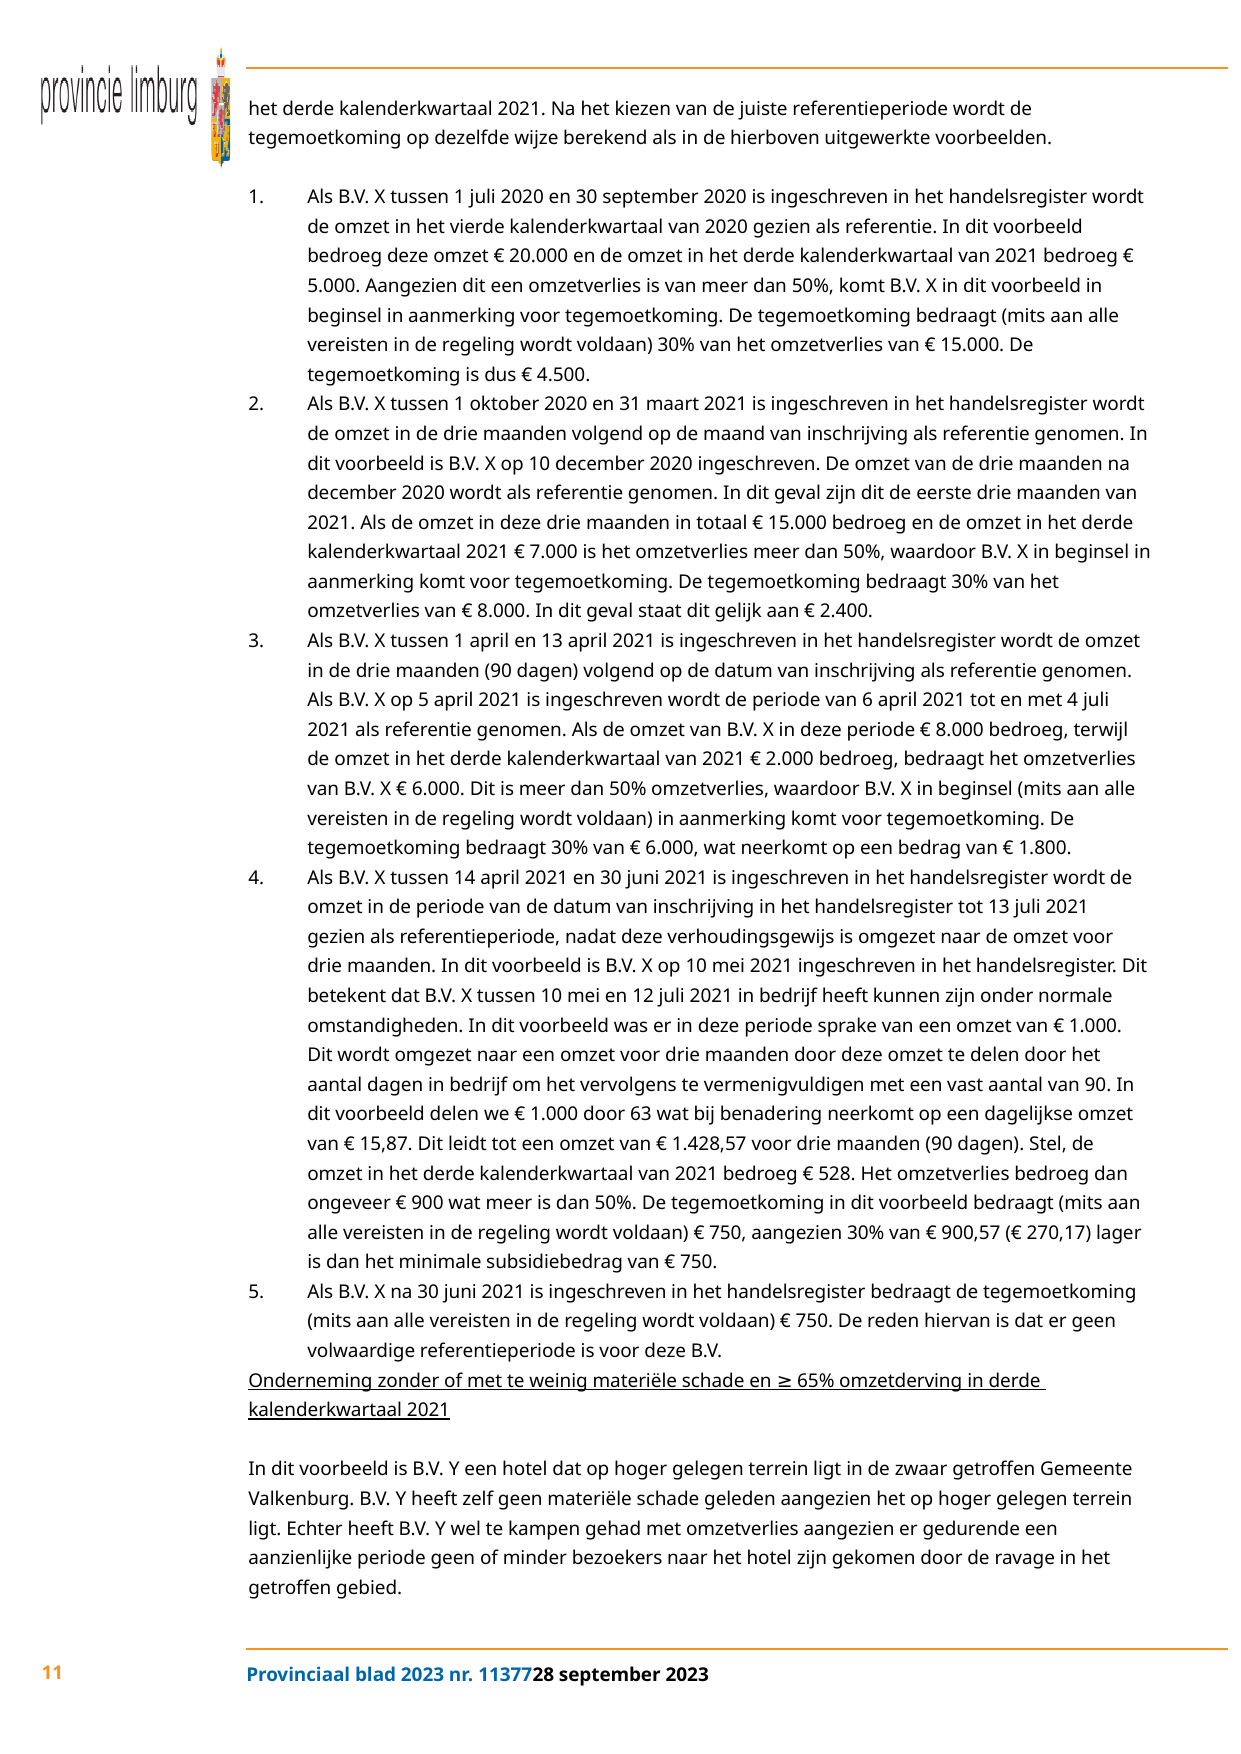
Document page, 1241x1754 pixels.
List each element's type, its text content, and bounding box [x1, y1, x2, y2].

list Als B.V. X na 30 juni 2021 is ingeschreven in het handelsregister bedraagt de tegemoetkoming (mits aan alle vereisten in de regeling wordt voldaan) € 750. De reden hiervan is dat er geen volwaardige referentieperiode is voor deze B.V. [248, 1278, 1152, 1363]
list Als B.V. X tussen 1 oktober 2020 en 31 maart 2021 is ingeschreven in het handelsregister wordt de omzet in de drie maanden volgend op de maand van inschrijving als referentie genomen. In dit voorbeeld is B.V. X op 10 december 2020 ingeschreven. De omzet van de drie maanden na december 2020 wordt als referentie genomen. In dit geval zijn dit de eerste drie maanden van 2021. Als de omzet in deze drie maanden in totaal € 15.000 bedroeg en de omzet in het derde kalenderkwartaal 2021 € 7.000 is het omzetverlies meer dan 50%, waardoor B.V. X in beginsel in aanmerking komt voor tegemoetkoming. De tegemoetkoming bedraagt 30% van het omzetverlies van € 8.000. In dit geval staat dit gelijk aan € 2.400. [248, 391, 1152, 623]
text Onderneming zonder of met te weinig materiële schade en ≥ 65% omzetderving in derde kalenderkwartaal 2021 [248, 1367, 1152, 1422]
list Als B.V. X tussen 1 april en 13 april 2021 is ingeschreven in het handelsregister wordt de omzet in de drie maanden (90 dagen) volgend op de datum van inschrijving als referentie genomen. Als B.V. X op 5 april 2021 is ingeschreven wordt de periode van 6 april 2021 tot en met 4 juli 2021 als referentie genomen. Als de omzet van B.V. X in deze periode € 8.000 bedroeg, terwijl de omzet in het derde kalenderkwartaal van 2021 € 2.000 bedroeg, bedraagt het omzetverlies van B.V. X € 6.000. Dit is meer dan 50% omzetverlies, waardoor B.V. X in beginsel (mits aan alle vereisten in de regeling wordt voldaan) in aanmerking komt voor tegemoetkoming. De tegemoetkoming bedraagt 30% van € 6.000, wat neerkomt op een bedrag van € 1.800. [248, 627, 1152, 860]
list Als B.V. X tussen 14 april 2021 en 30 juni 2021 is ingeschreven in het handelsregister wordt de omzet in de periode van de datum van inschrijving in het handelsregister tot 13 juli 2021 gezien als referentieperiode, nadat deze verhoudingsgewijs is omgezet naar de omzet voor drie maanden. In dit voorbeeld is B.V. X op 10 mei 2021 ingeschreven in het handelsregister. Dit betekent dat B.V. X tussen 10 mei en 12 juli 2021 in bedrijf heeft kunnen zijn onder normale omstandigheden. In dit voorbeeld was er in deze periode sprake van een omzet van € 1.000. Dit wordt omgezet naar een omzet voor drie maanden door deze omzet te delen door het aantal dagen in bedrijf om het vervolgens te vermenigvuldigen met een vast aantal van 90. In dit voorbeeld delen we € 1.000 door 63 wat bij benadering neerkomt op een dagelijkse omzet van € 15,87. Dit leidt tot een omzet van € 1.428,57 voor drie maanden (90 dagen). Stel, de omzet in het derde kalenderkwartaal van 2021 bedroeg € 528. Het omzetverlies bedroeg dan ongeveer € 900 wat meer is dan 50%. De tegemoetkoming in dit voorbeeld bedraagt (mits aan alle vereisten in de regeling wordt voldaan) € 750, aangezien 30% van € 900,57 (€ 270,17) lager is dan het minimale subsidiebedrag van € 750. [248, 864, 1152, 1274]
text het derde kalenderkwartaal 2021. Na het kiezen van de juiste referentieperiode wordt de tegemoetkoming op dezelfde wijze berekend als in de hierboven uitgewerkte voorbeelden. [248, 95, 1152, 150]
picture [41, 47, 231, 172]
text In dit voorbeeld is B.V. Y een hotel dat op hoger gelegen terrein ligt in de zwaar getroffen Gemeente Valkenburg. B.V. Y heeft zelf geen materiële schade geleden aangezien het op hoger gelegen terrein ligt. Echter heeft B.V. Y wel te kampen gehad met omzetverlies aangezien er gedurende een aanzienlijke periode geen of minder bezoekers naar het hotel zijn gekomen door de ravage in het getroffen gebied. [248, 1456, 1152, 1600]
list Als B.V. X tussen 1 juli 2020 en 30 september 2020 is ingeschreven in het handelsregister wordt de omzet in het vierde kalenderkwartaal van 2020 gezien als referentie. In dit voorbeeld bedroeg deze omzet € 20.000 en de omzet in het derde kalenderkwartaal van 2021 bedroeg € 5.000. Aangezien dit een omzetverlies is van meer dan 50%, komt B.V. X in dit voorbeeld in beginsel in aanmerking voor tegemoetkoming. De tegemoetkoming bedraagt (mits aan alle vereisten in de regeling wordt voldaan) 30% van het omzetverlies van € 15.000. De tegemoetkoming is dus € 4.500. [248, 183, 1152, 387]
